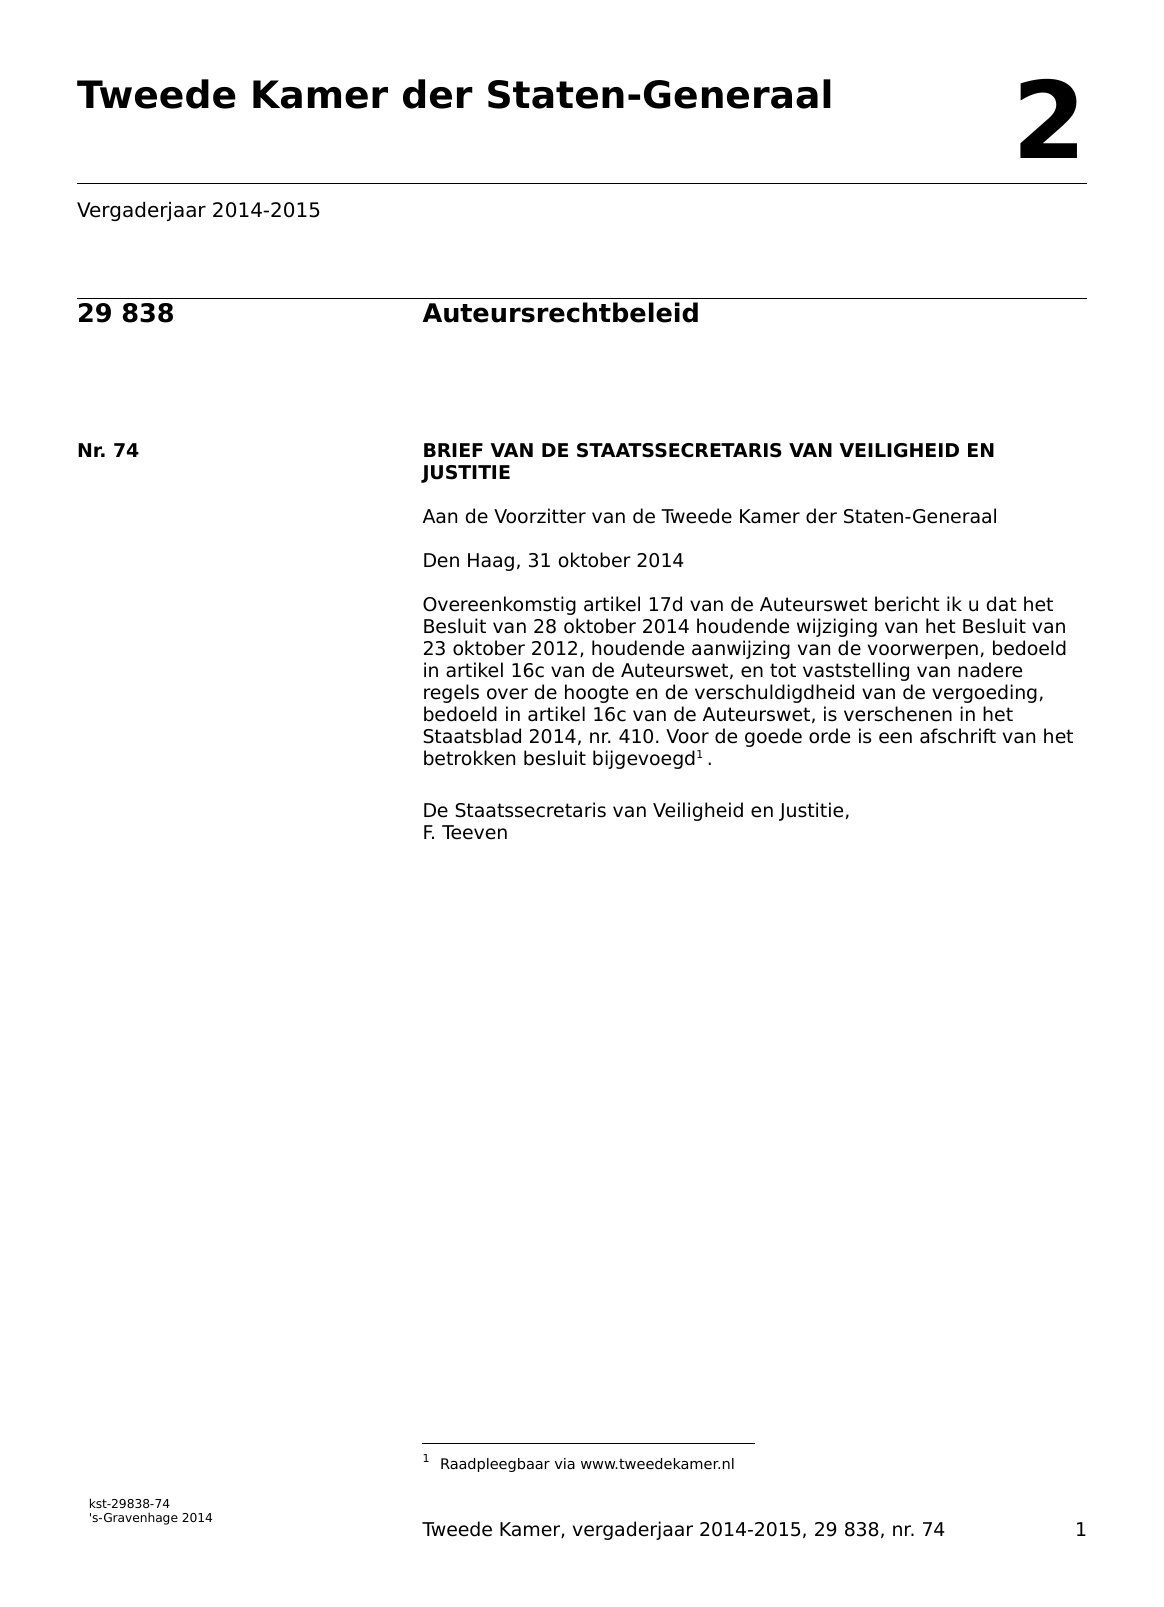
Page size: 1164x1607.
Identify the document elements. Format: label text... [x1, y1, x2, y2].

table_cell Vergaderjaar 2014-2015 [77, 184, 1087, 298]
text Raadpleegbaar via www.tweedekamer.nl [422, 1452, 1087, 1474]
subtitle Nr. 74 BRIEF VAN DE STAATSSECRETARIS VAN VEILIGHEID EN JUSTITIE [77, 440, 1087, 484]
text Aan de Voorzitter van de Tweede Kamer der Staten-Generaal [422, 506, 1087, 528]
text kst-29838-74 [88, 1497, 323, 1511]
text De Staatssecretaris van Veiligheid en Justitie, F. Teeven [422, 800, 1087, 844]
text Overeenkomstig artikel 17d van de Auteurswet bericht ik u dat het Besluit van 28 oktober 2014 houdende wijziging van het Besluit van 23 oktober 2012, houdende aanwijzing van de voorwerpen, bedoeld in artikel 16c van de Auteurswet, en tot vaststelling van nadere regels over de hoogte en de verschuldigdheid van de vergoeding, bedoeld in artikel 16c van de Auteurswet, is verschenen in het Staatsblad 2014, nr. 410. Voor de goede orde is een afschrift van het betrokken besluit bijgevoegd. [422, 594, 1087, 770]
table_header 2 [886, 59, 1087, 183]
subtitle 29 838 Auteursrechtbeleid [77, 299, 1087, 329]
table_header Tweede Kamer der Staten-Generaal [77, 59, 886, 183]
text 's-Gravenhage 2014 [88, 1511, 323, 1525]
text Den Haag, 31 oktober 2014 [422, 550, 1087, 572]
